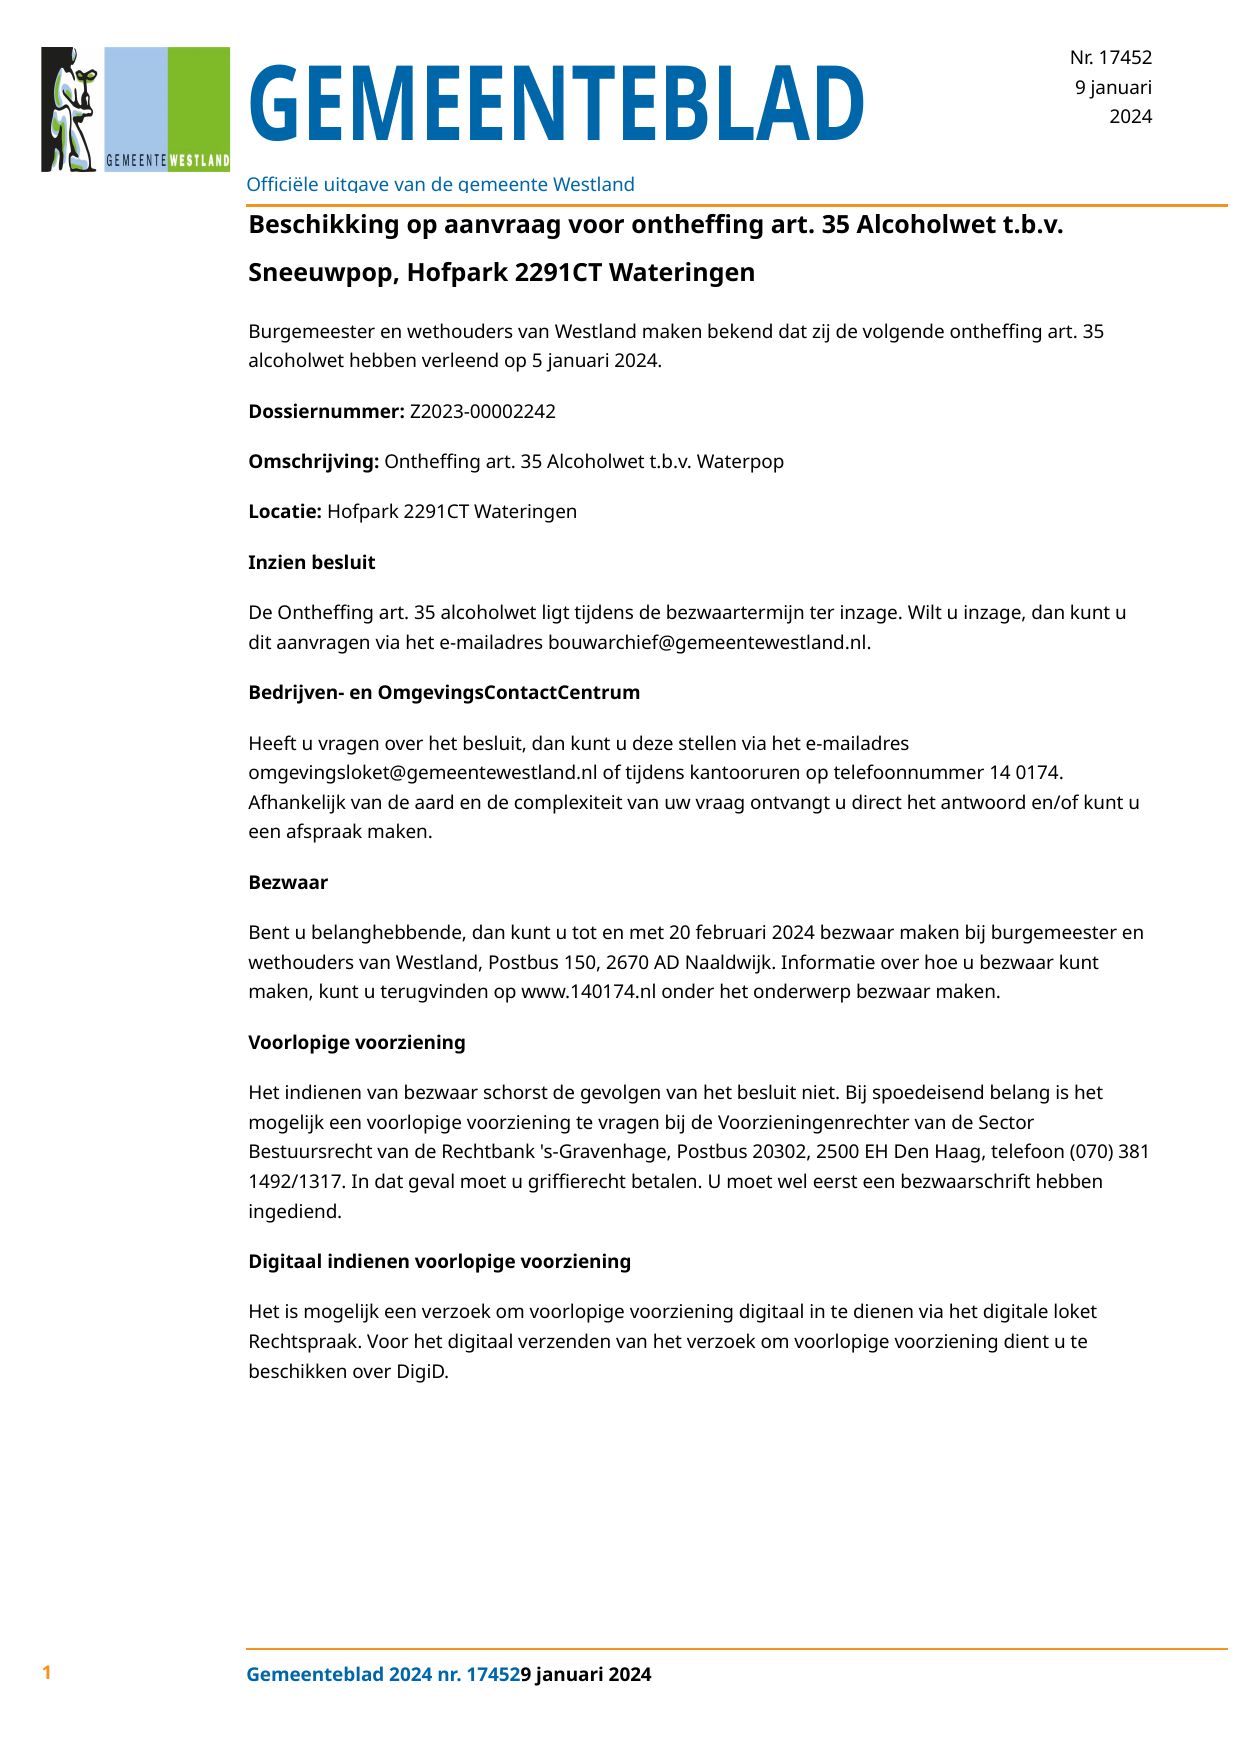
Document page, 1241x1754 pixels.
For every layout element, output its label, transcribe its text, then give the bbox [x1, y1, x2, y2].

text Voorlopige voorziening [248, 1029, 1152, 1055]
text Locatie: Hofpark 2291CT Wateringen [248, 499, 1152, 524]
text Omschrijving: Ontheffing art. 35 Alcoholwet t.b.v. Waterpop [248, 448, 1152, 474]
text Beschikking op aanvraag voor ontheffing art. 35 Alcoholwet t.b.v. Sneeuwpop, Hofpark 2291CT Wateringen [248, 207, 1152, 288]
text Bedrijven- en OmgevingsContactCentrum [248, 679, 1152, 705]
text Het is mogelijk een verzoek om voorlopige voorziening digitaal in te dienen via het digitale loket Rechtspraak. Voor het digitaal verzenden van het verzoek om voorlopige voorziening dient u te beschikken over DigiD. [248, 1299, 1152, 1384]
text Digitaal indienen voorlopige voorziening [248, 1248, 1152, 1274]
text Bent u belanghebbende, dan kunt u tot en met 20 februari 2024 bezwaar maken bij burgemeester en wethouders van Westland, Postbus 150, 2670 AD Naaldwijk. Informatie over hoe u bezwaar kunt maken, kunt u terugvinden op www.140174.nl onder het onderwerp bezwaar maken. [248, 919, 1152, 1004]
text De Ontheffing art. 35 alcoholwet ligt tijdens de bezwaartermijn ter inzage. Wilt u inzage, dan kunt u dit aanvragen via het e-mailadres bouwarchief@gemeentewestland.nl. [248, 599, 1152, 655]
picture [41, 47, 231, 172]
text Heeft u vragen over het besluit, dan kunt u deze stellen via het e-mailadres omgevingsloket@gemeentewestland.nl of tijdens kantooruren op telefoonnummer 14 0174. Afhankelijk van de aard en de complexiteit van uw vraag ontvangt u direct het antwoord en/of kunt u een afspraak maken. [248, 730, 1152, 844]
text Bezwaar [248, 869, 1152, 895]
text Dossiernummer: Z2023-00002242 [248, 398, 1152, 424]
text Het indienen van bezwaar schorst de gevolgen van het besluit niet. Bij spoedeisend belang is het mogelijk een voorlopige voorziening te vragen bij de Voorzieningenrechter van de Sector Bestuursrecht van de Rechtbank 's-Gravenhage, Postbus 20302, 2500 EH Den Haag, telefoon (070) 381 1492/1317. In dat geval moet u griffierecht betalen. U moet wel eerst een bezwaarschrift hebben ingediend. [248, 1079, 1152, 1224]
text Burgemeester en wethouders van Westland maken bekend dat zij de volgende ontheffing art. 35 alcoholwet hebben verleend op 5 januari 2024. [248, 318, 1152, 373]
text Inzien besluit [248, 549, 1152, 575]
